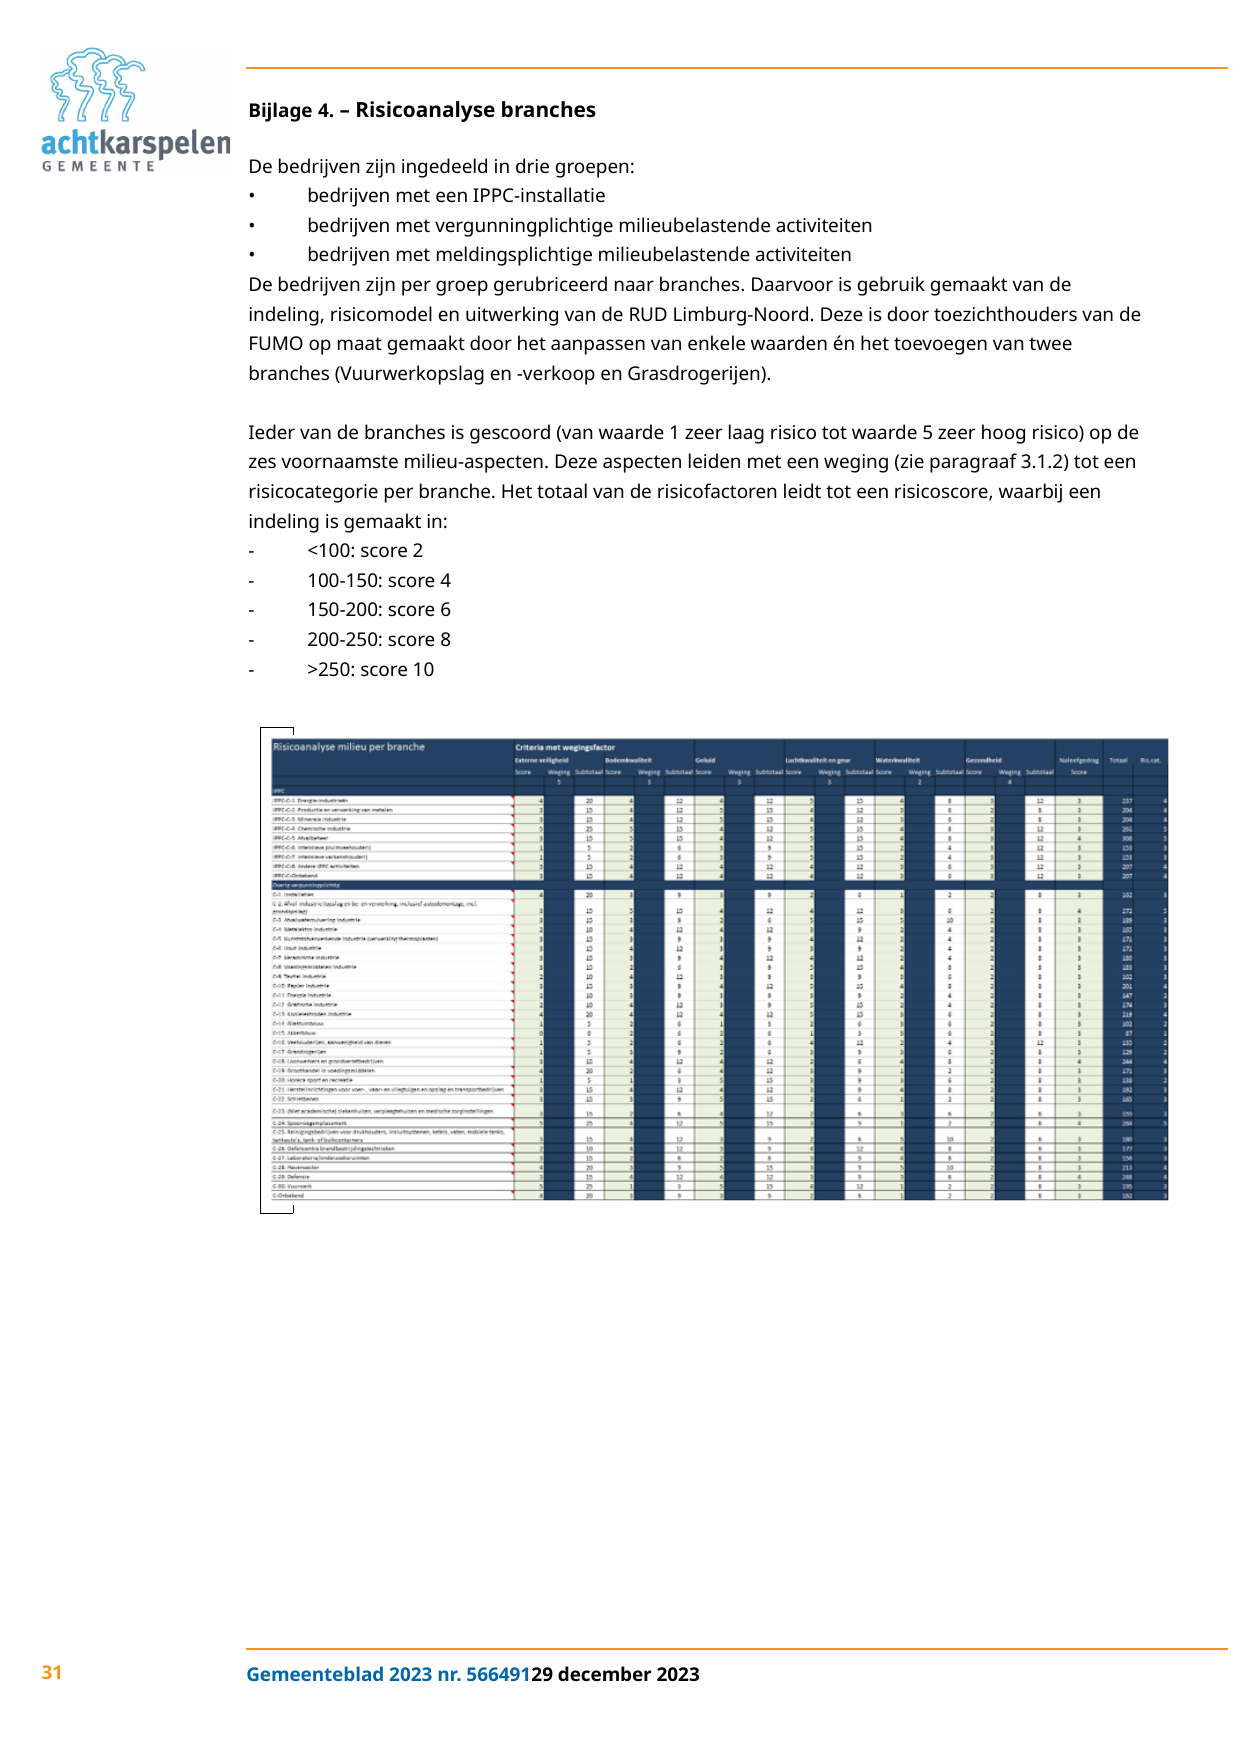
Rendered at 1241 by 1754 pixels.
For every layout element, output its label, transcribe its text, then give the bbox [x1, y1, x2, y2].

text Bijlage 4. – Risicoanalyse branches [248, 95, 1152, 123]
list <100: score 2 [248, 537, 1152, 563]
list 150-200: score 6 [248, 597, 1152, 622]
picture [41, 47, 231, 172]
list >250: score 10 [248, 656, 1152, 682]
picture [268, 735, 1173, 1205]
text De bedrijven zijn ingedeeld in drie groepen: [248, 153, 1152, 179]
text De bedrijven zijn per groep gerubriceerd naar branches. Daarvoor is gebruik gemaakt van de indeling, risicomodel en uitwerking van de RUD Limburg-Noord. Deze is door toezichthouders van de FUMO op maat gemaakt door het aanpassen van enkele waarden én het toevoegen van twee branches (Vuurwerkopslag en -verkoop en Grasdrogerijen). [248, 271, 1152, 386]
list bedrijven met een IPPC-installatie [248, 182, 1152, 208]
list bedrijven met meldingsplichtige milieubelastende activiteiten [248, 242, 1152, 267]
list bedrijven met vergunningplichtige milieubelastende activiteiten [248, 212, 1152, 238]
list 100-150: score 4 [248, 567, 1152, 593]
text Ieder van de branches is gescoord (van waarde 1 zeer laag risico tot waarde 5 zeer hoog risico) op de zes voornaamste milieu-aspecten. Deze aspecten leiden met een weging (zie paragraaf 3.1.2) tot een risicocategorie per branche. Het totaal van de risicofactoren leidt tot een risicoscore, waarbij een indeling is gemaakt in: [248, 419, 1152, 534]
list 200-250: score 8 [248, 626, 1152, 652]
